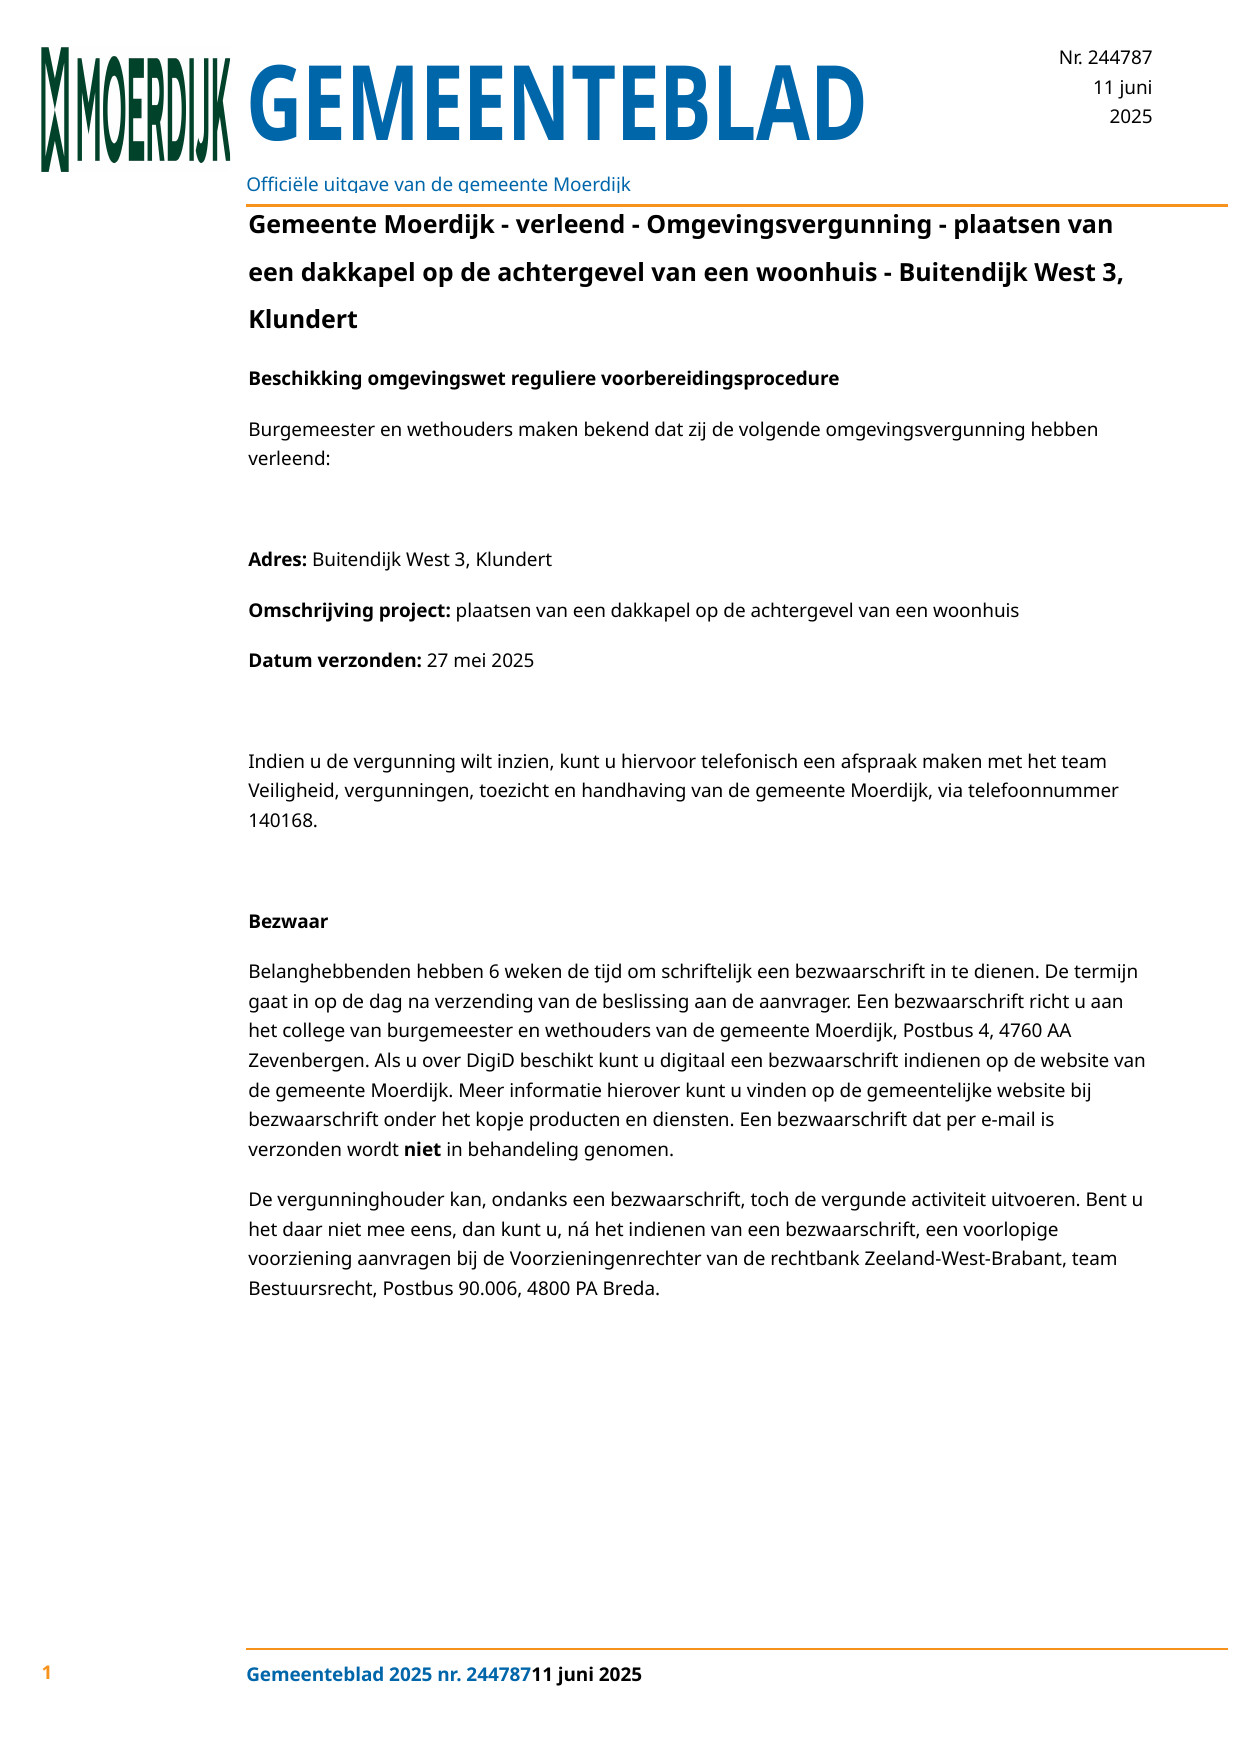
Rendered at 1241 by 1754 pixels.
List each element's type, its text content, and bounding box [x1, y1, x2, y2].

text Adres: Buitendijk West 3, Klundert [248, 546, 1152, 572]
text Indien u de vergunning wilt inzien, kunt u hiervoor telefonisch een afspraak maken met het team Veiligheid, vergunningen, toezicht en handhaving van de gemeente Moerdijk, via telefoonnummer 140168. [248, 748, 1152, 833]
text Burgemeester en wethouders maken bekend dat zij de volgende omgevingsvergunning hebben verleend: [248, 416, 1152, 471]
text Omschrijving project: plaatsen van een dakkapel op de achtergevel van een woonhuis [248, 597, 1152, 622]
text Gemeente Moerdijk - verleend - Omgevingsvergunning - plaatsen van een dakkapel op de achtergevel van een woonhuis - Buitendijk West 3, Klundert [248, 207, 1152, 336]
text Bezwaar [248, 908, 1152, 934]
text Beschikking omgevingswet reguliere voorbereidingsprocedure [248, 366, 1152, 391]
picture [41, 47, 231, 172]
text De vergunninghouder kan, ondanks een bezwaarschrift, toch de vergunde activiteit uitvoeren. Bent u het daar niet mee eens, dan kunt u, ná het indienen van een bezwaarschrift, een voorlopige voorziening aanvragen bij de Voorzieningenrechter van de rechtbank Zeeland-West-Brabant, team Bestuursrecht, Postbus 90.006, 4800 PA Breda. [248, 1186, 1152, 1301]
text Belanghebbenden hebben 6 weken de tijd om schriftelijk een bezwaarschrift in te dienen. De termijn gaat in op de dag na verzending van de beslissing aan de aanvrager. Een bezwaarschrift richt u aan het college van burgemeester en wethouders van de gemeente Moerdijk, Postbus 4, 4760 AA Zevenbergen. Als u over DigiD beschikt kunt u digitaal een bezwaarschrift indienen op de website van de gemeente Moerdijk. Meer informatie hierover kunt u vinden op de gemeentelijke website bij bezwaarschrift onder het kopje producten en diensten. Een bezwaarschrift dat per e-mail is verzonden wordt niet in behandeling genomen. [248, 958, 1152, 1162]
text Datum verzonden: 27 mei 2025 [248, 647, 1152, 673]
